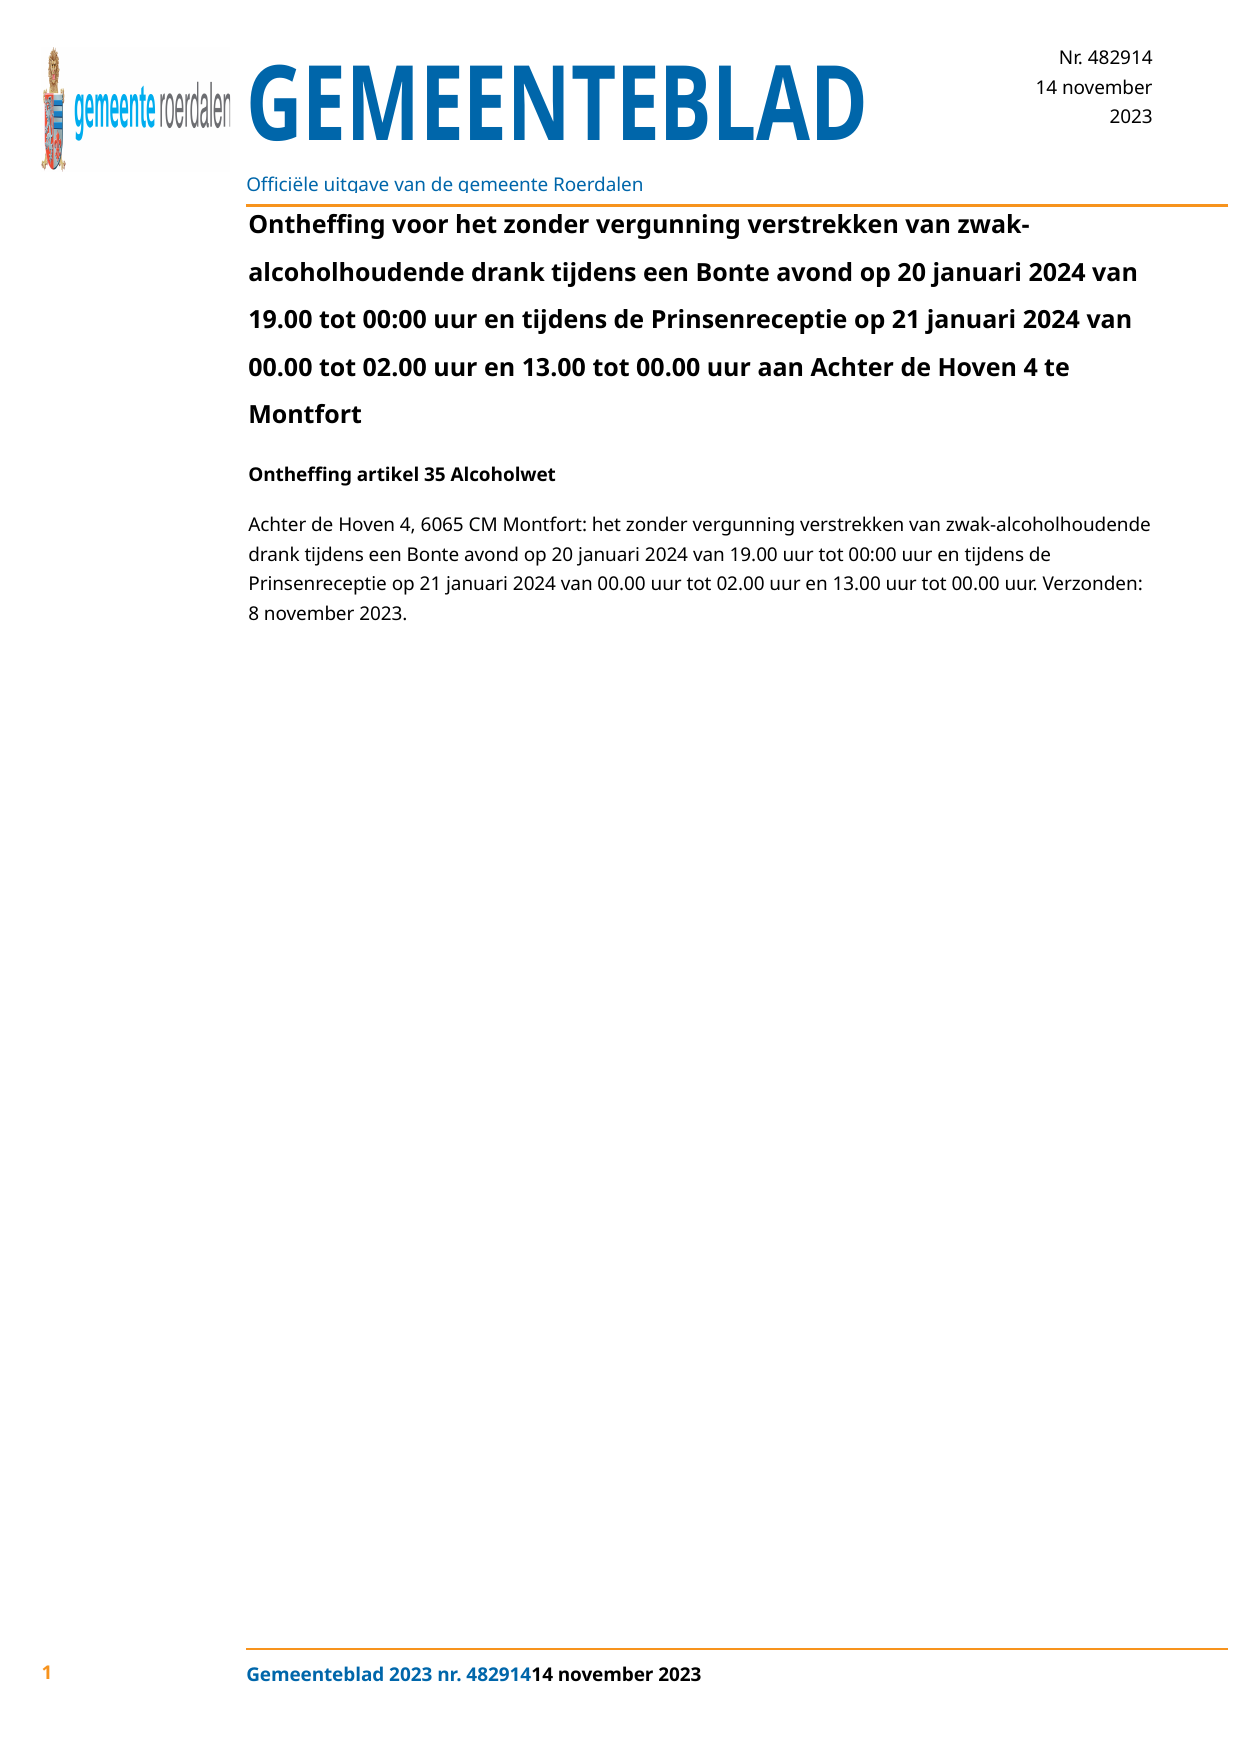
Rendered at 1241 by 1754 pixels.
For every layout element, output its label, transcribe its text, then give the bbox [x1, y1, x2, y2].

text Ontheffing artikel 35 Alcoholwet [248, 461, 1152, 486]
text Ontheffing voor het zonder vergunning verstrekken van zwak-alcoholhoudende drank tijdens een Bonte avond op 20 januari 2024 van 19.00 tot 00:00 uur en tijdens de Prinsenreceptie op 21 januari 2024 van 00.00 tot 02.00 uur en 13.00 tot 00.00 uur aan Achter de Hoven 4 te Montfort [248, 207, 1152, 431]
text Achter de Hoven 4, 6065 CM Montfort: het zonder vergunning verstrekken van zwak-alcoholhoudende drank tijdens een Bonte avond op 20 januari 2024 van 19.00 uur tot 00:00 uur en tijdens de Prinsenreceptie op 21 januari 2024 van 00.00 uur tot 02.00 uur en 13.00 uur tot 00.00 uur. Verzonden: 8 november 2023. [248, 511, 1152, 626]
picture [41, 47, 231, 172]
